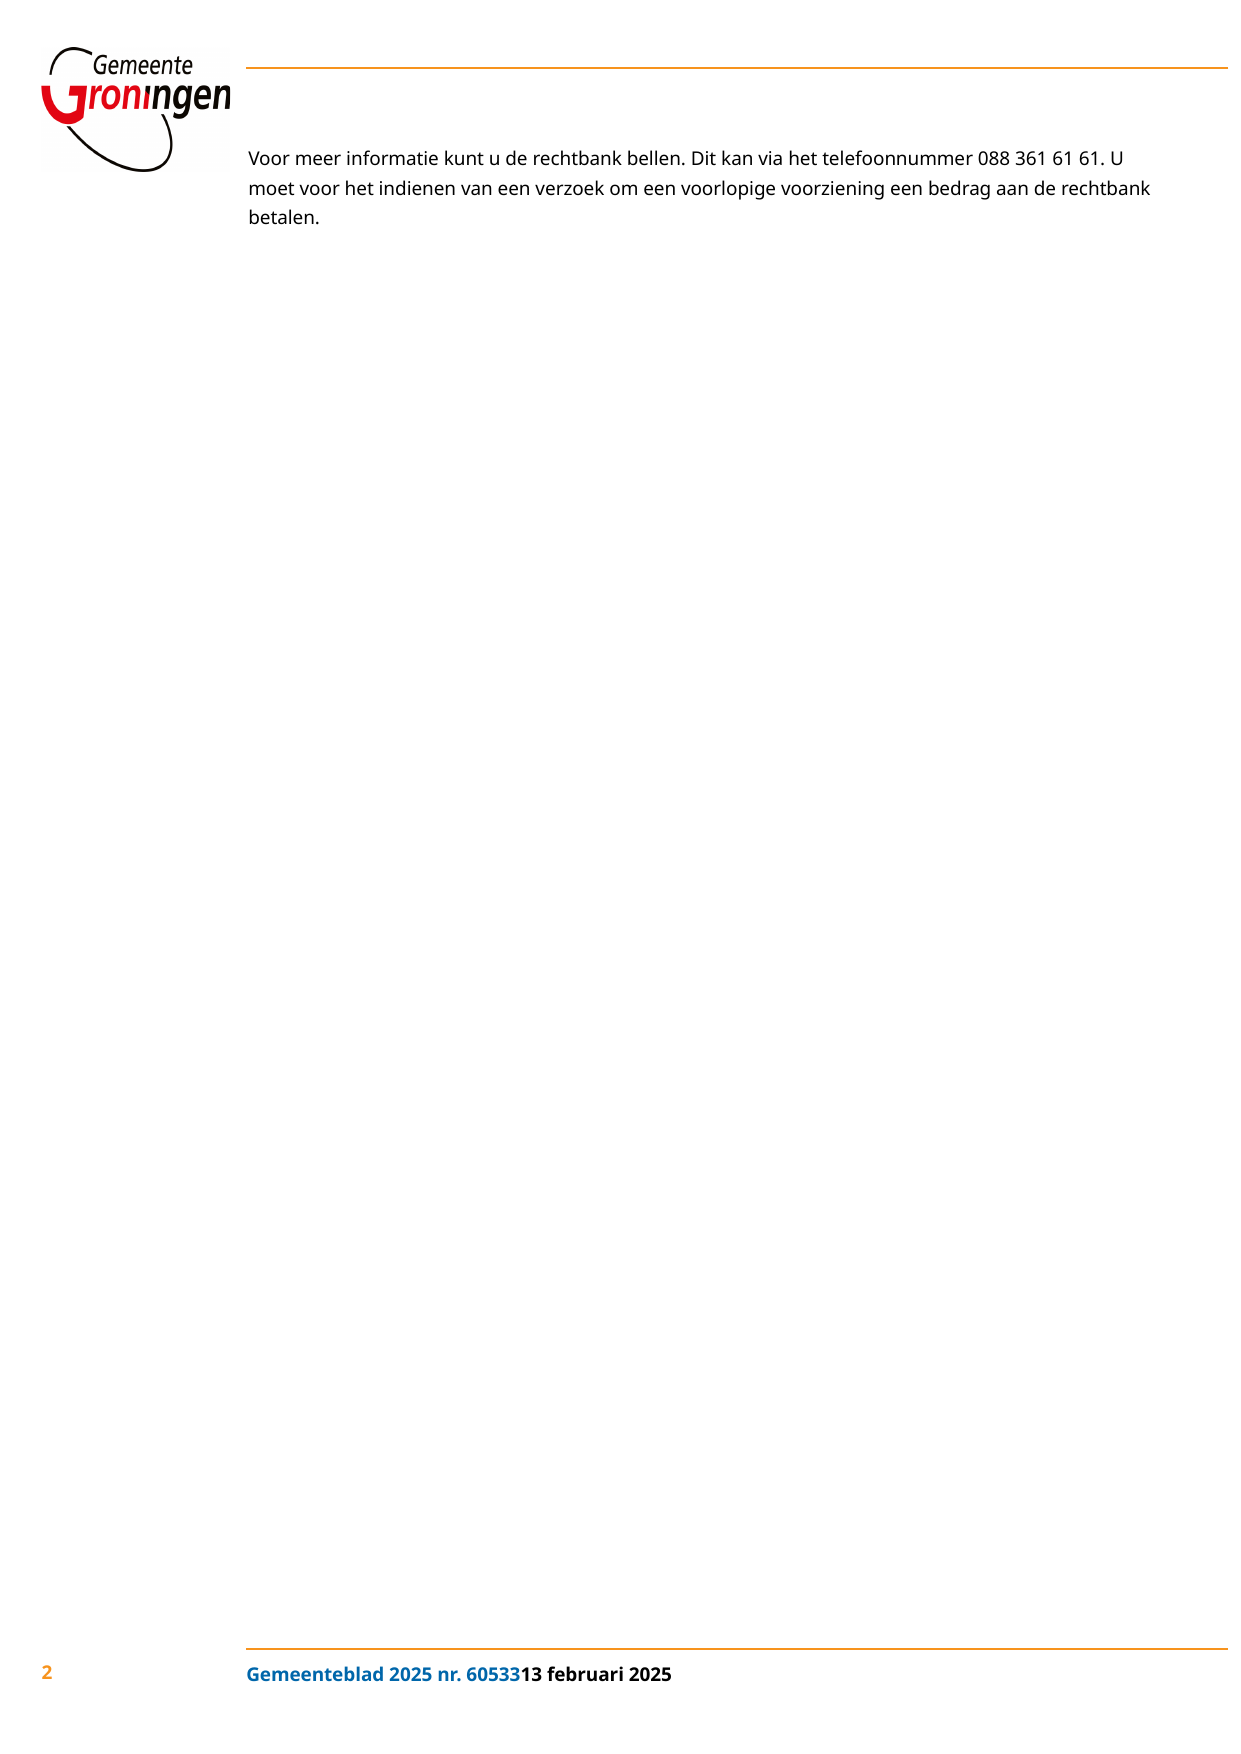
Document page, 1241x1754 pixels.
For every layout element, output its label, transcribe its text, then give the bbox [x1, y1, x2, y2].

text Voor meer informatie kunt u de rechtbank bellen. Dit kan via het telefoonnummer 088 361 61 61. U moet voor het indienen van een verzoek om een voorlopige voorziening een bedrag aan de rechtbank betalen. [248, 145, 1152, 230]
picture [41, 47, 231, 172]
